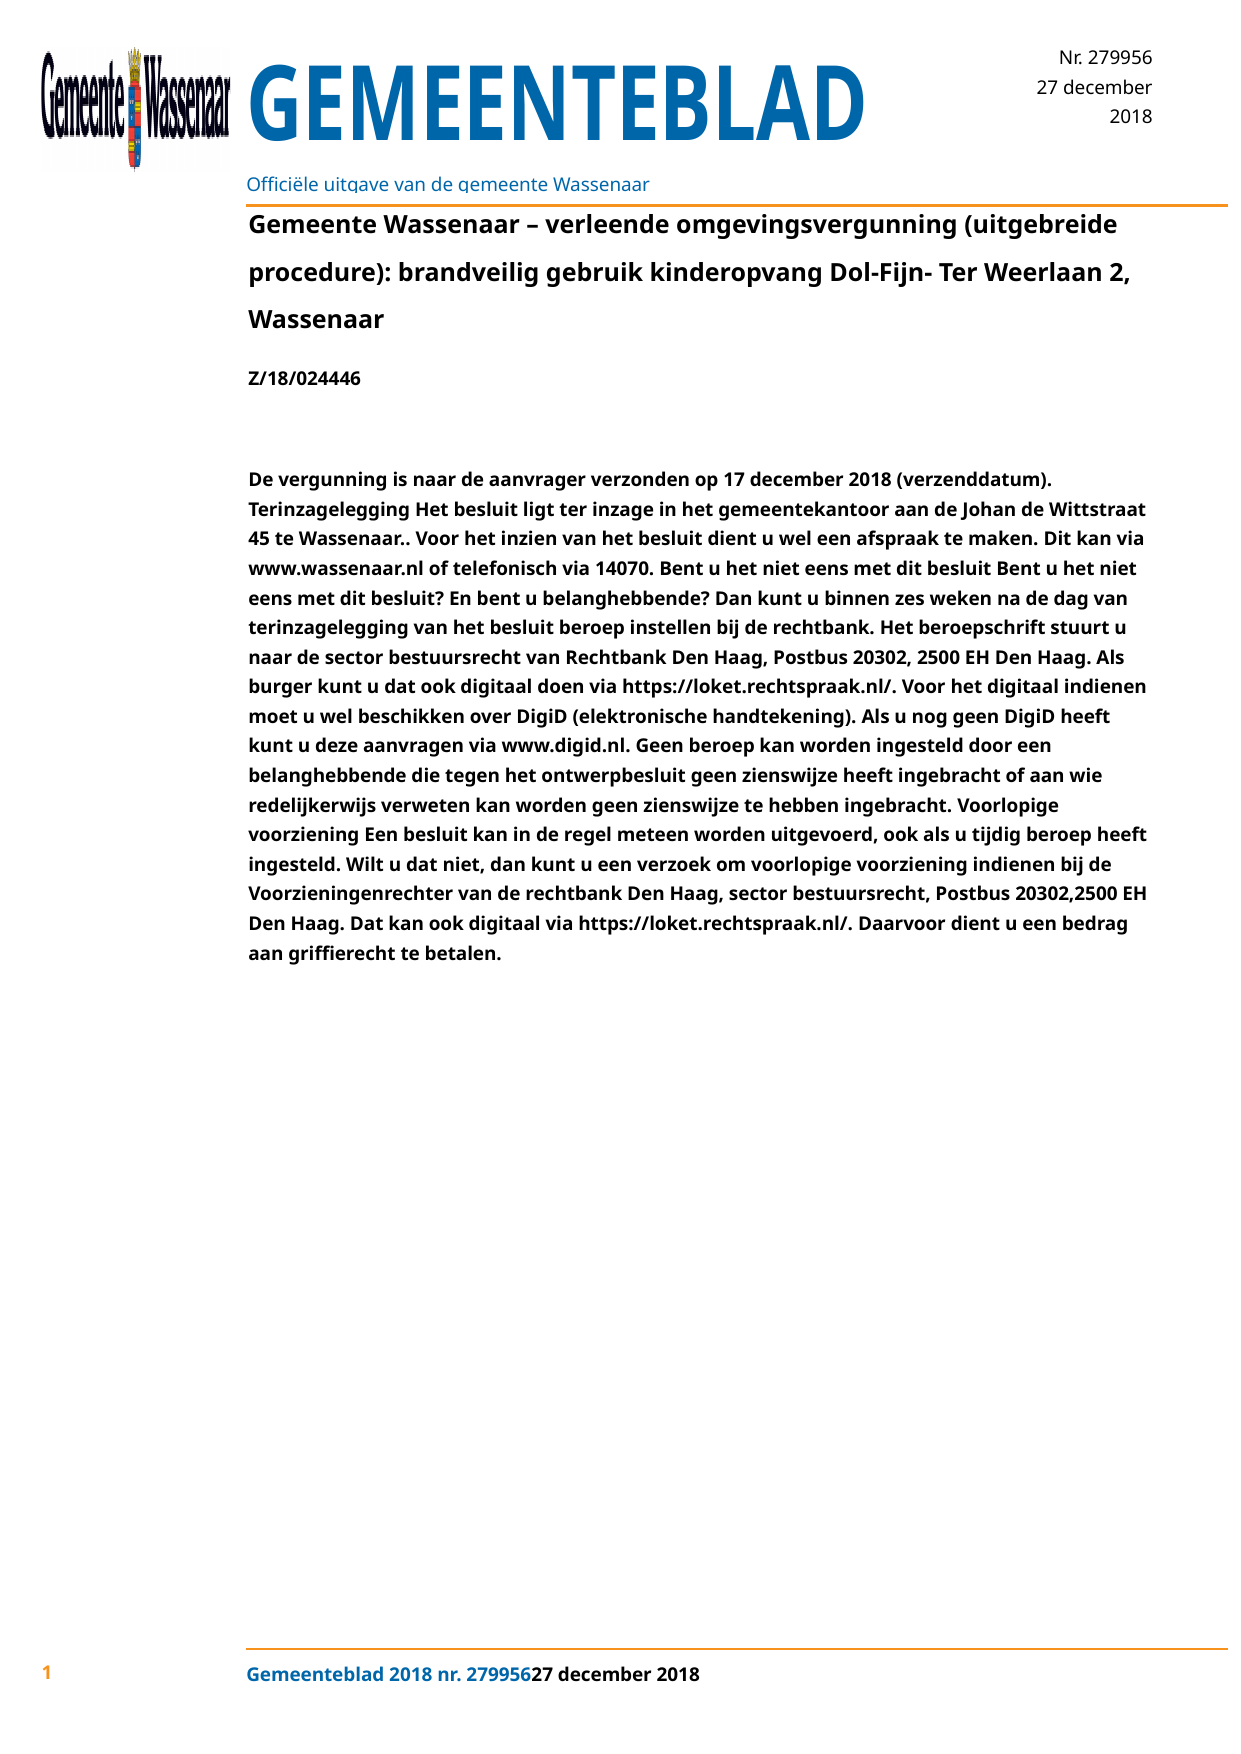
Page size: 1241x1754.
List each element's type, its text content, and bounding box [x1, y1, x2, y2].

text Z/18/024446 [248, 366, 1152, 391]
text Gemeente Wassenaar – verleende omgevingsvergunning (uitgebreide procedure): brandveilig gebruik kinderopvang Dol-Fijn- Ter Weerlaan 2, Wassenaar [248, 207, 1152, 336]
text De vergunning is naar de aanvrager verzonden op 17 december 2018 (verzenddatum). Terinzagelegging Het besluit ligt ter inzage in het gemeentekantoor aan de Johan de Wittstraat 45 te Wassenaar.. Voor het inzien van het besluit dient u wel een afspraak te maken. Dit kan via www.wassenaar.nl of telefonisch via 14070. Bent u het niet eens met dit besluit Bent u het niet eens met dit besluit? En bent u belanghebbende? Dan kunt u binnen zes weken na de dag van terinzagelegging van het besluit beroep instellen bij de rechtbank. Het beroepschrift stuurt u naar de sector bestuursrecht van Rechtbank Den Haag, Postbus 20302, 2500 EH Den Haag. Als burger kunt u dat ook digitaal doen via https://loket.rechtspraak.nl/. Voor het digitaal indienen moet u wel beschikken over DigiD (elektronische handtekening). Als u nog geen DigiD heeft kunt u deze aanvragen via www.digid.nl. Geen beroep kan worden ingesteld door een belanghebbende die tegen het ontwerpbesluit geen zienswijze heeft ingebracht of aan wie redelijkerwijs verweten kan worden geen zienswijze te hebben ingebracht. Voorlopige voorziening Een besluit kan in de regel meteen worden uitgevoerd, ook als u tijdig beroep heeft ingesteld. Wilt u dat niet, dan kunt u een verzoek om voorlopige voorziening indienen bij de Voorzieningenrechter van de rechtbank Den Haag, sector bestuursrecht, Postbus 20302,2500 EH Den Haag. Dat kan ook digitaal via https://loket.rechtspraak.nl/. Daarvoor dient u een bedrag aan griffierecht te betalen. [248, 466, 1152, 965]
picture [41, 47, 231, 172]
